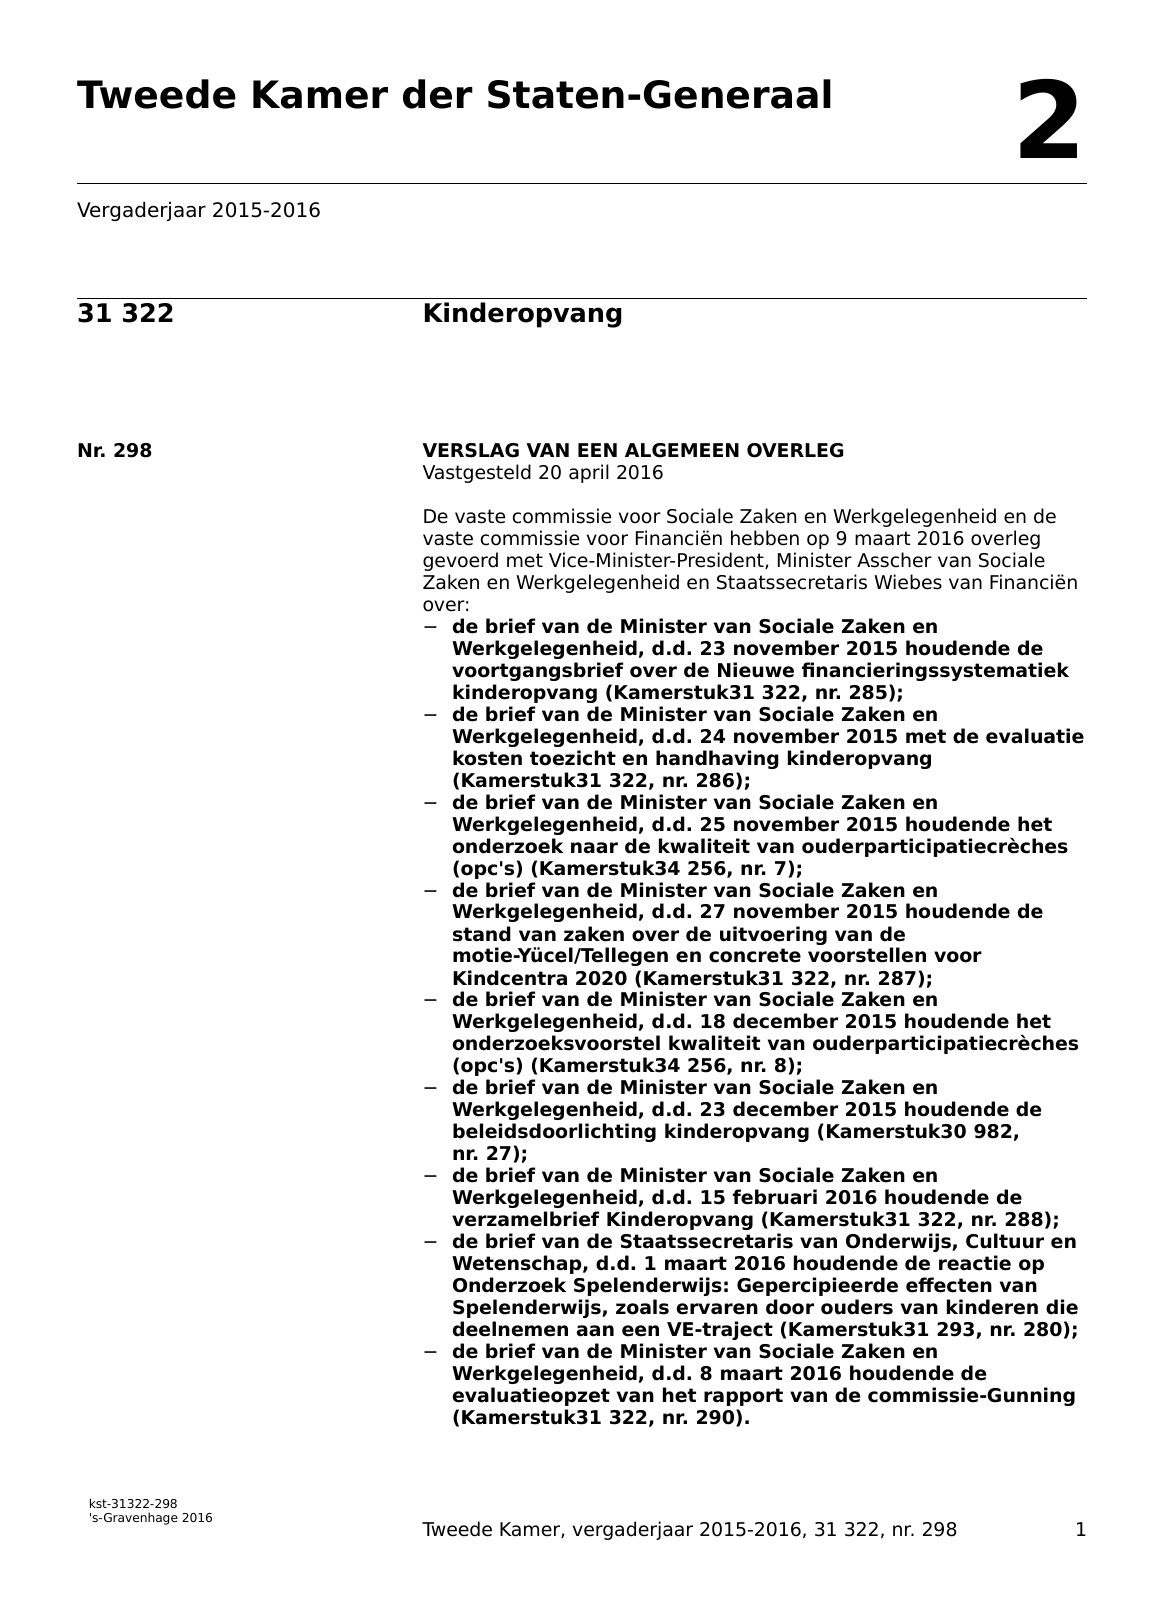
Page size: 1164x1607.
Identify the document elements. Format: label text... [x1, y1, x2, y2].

text − de brief van de Minister van Sociale Zaken en Werkgelegenheid, d.d. 8 maart 2016 houdende de evaluatieopzet van het rapport van de commissie-Gunning (Kamerstuk31 322, nr. 290). [422, 1341, 1087, 1429]
text De vaste commissie voor Sociale Zaken en Werkgelegenheid en de vaste commissie voor Financiën hebben op 9 maart 2016 overleg gevoerd met Vice-Minister-President, Minister Asscher van Sociale Zaken en Werkgelegenheid en Staatssecretaris Wiebes van Financiën over: [422, 506, 1087, 616]
text − de brief van de Staatssecretaris van Onderwijs, Cultuur en Wetenschap, d.d. 1 maart 2016 houdende de reactie op Onderzoek Spelenderwijs: Gepercipieerde effecten van Spelenderwijs, zoals ervaren door ouders van kinderen die deelnemen aan een VE-traject (Kamerstuk31 293, nr. 280); [422, 1231, 1087, 1341]
text − de brief van de Minister van Sociale Zaken en Werkgelegenheid, d.d. 23 december 2015 houdende de beleidsdoorlichting kinderopvang (Kamerstuk30 982, nr. 27); [422, 1077, 1087, 1165]
text kst-31322-298 [88, 1497, 323, 1511]
text − de brief van de Minister van Sociale Zaken en Werkgelegenheid, d.d. 24 november 2015 met de evaluatie kosten toezicht en handhaving kinderopvang (Kamerstuk31 322, nr. 286); [422, 704, 1087, 792]
text − de brief van de Minister van Sociale Zaken en Werkgelegenheid, d.d. 18 december 2015 houdende het onderzoeksvoorstel kwaliteit van ouderparticipatiecrèches (opc's) (Kamerstuk34 256, nr. 8); [422, 989, 1087, 1077]
text − de brief van de Minister van Sociale Zaken en Werkgelegenheid, d.d. 27 november 2015 houdende de stand van zaken over de uitvoering van de motie-Yücel/Tellegen en concrete voorstellen voor Kindcentra 2020 (Kamerstuk31 322, nr. 287); [422, 879, 1087, 989]
text 's-Gravenhage 2016 [88, 1511, 323, 1525]
text − de brief van de Minister van Sociale Zaken en Werkgelegenheid, d.d. 15 februari 2016 houdende de verzamelbrief Kinderopvang (Kamerstuk31 322, nr. 288); [422, 1165, 1087, 1231]
text − de brief van de Minister van Sociale Zaken en Werkgelegenheid, d.d. 25 november 2015 houdende het onderzoek naar de kwaliteit van ouderparticipatiecrèches (opc's) (Kamerstuk34 256, nr. 7); [422, 792, 1087, 879]
subtitle Nr. 298 VERSLAG VAN EEN ALGEMEEN OVERLEG [77, 440, 1087, 462]
table_header Tweede Kamer der Staten-Generaal [77, 59, 886, 183]
text Vastgesteld 20 april 2016 [422, 462, 1087, 484]
subtitle 31 322 Kinderopvang [77, 299, 1087, 329]
text − de brief van de Minister van Sociale Zaken en Werkgelegenheid, d.d. 23 november 2015 houdende de voortgangsbrief over de Nieuwe financieringssystematiek kinderopvang (Kamerstuk31 322, nr. 285); [422, 616, 1087, 704]
table_cell Vergaderjaar 2015-2016 [77, 184, 1087, 298]
table_header 2 [886, 59, 1087, 183]
